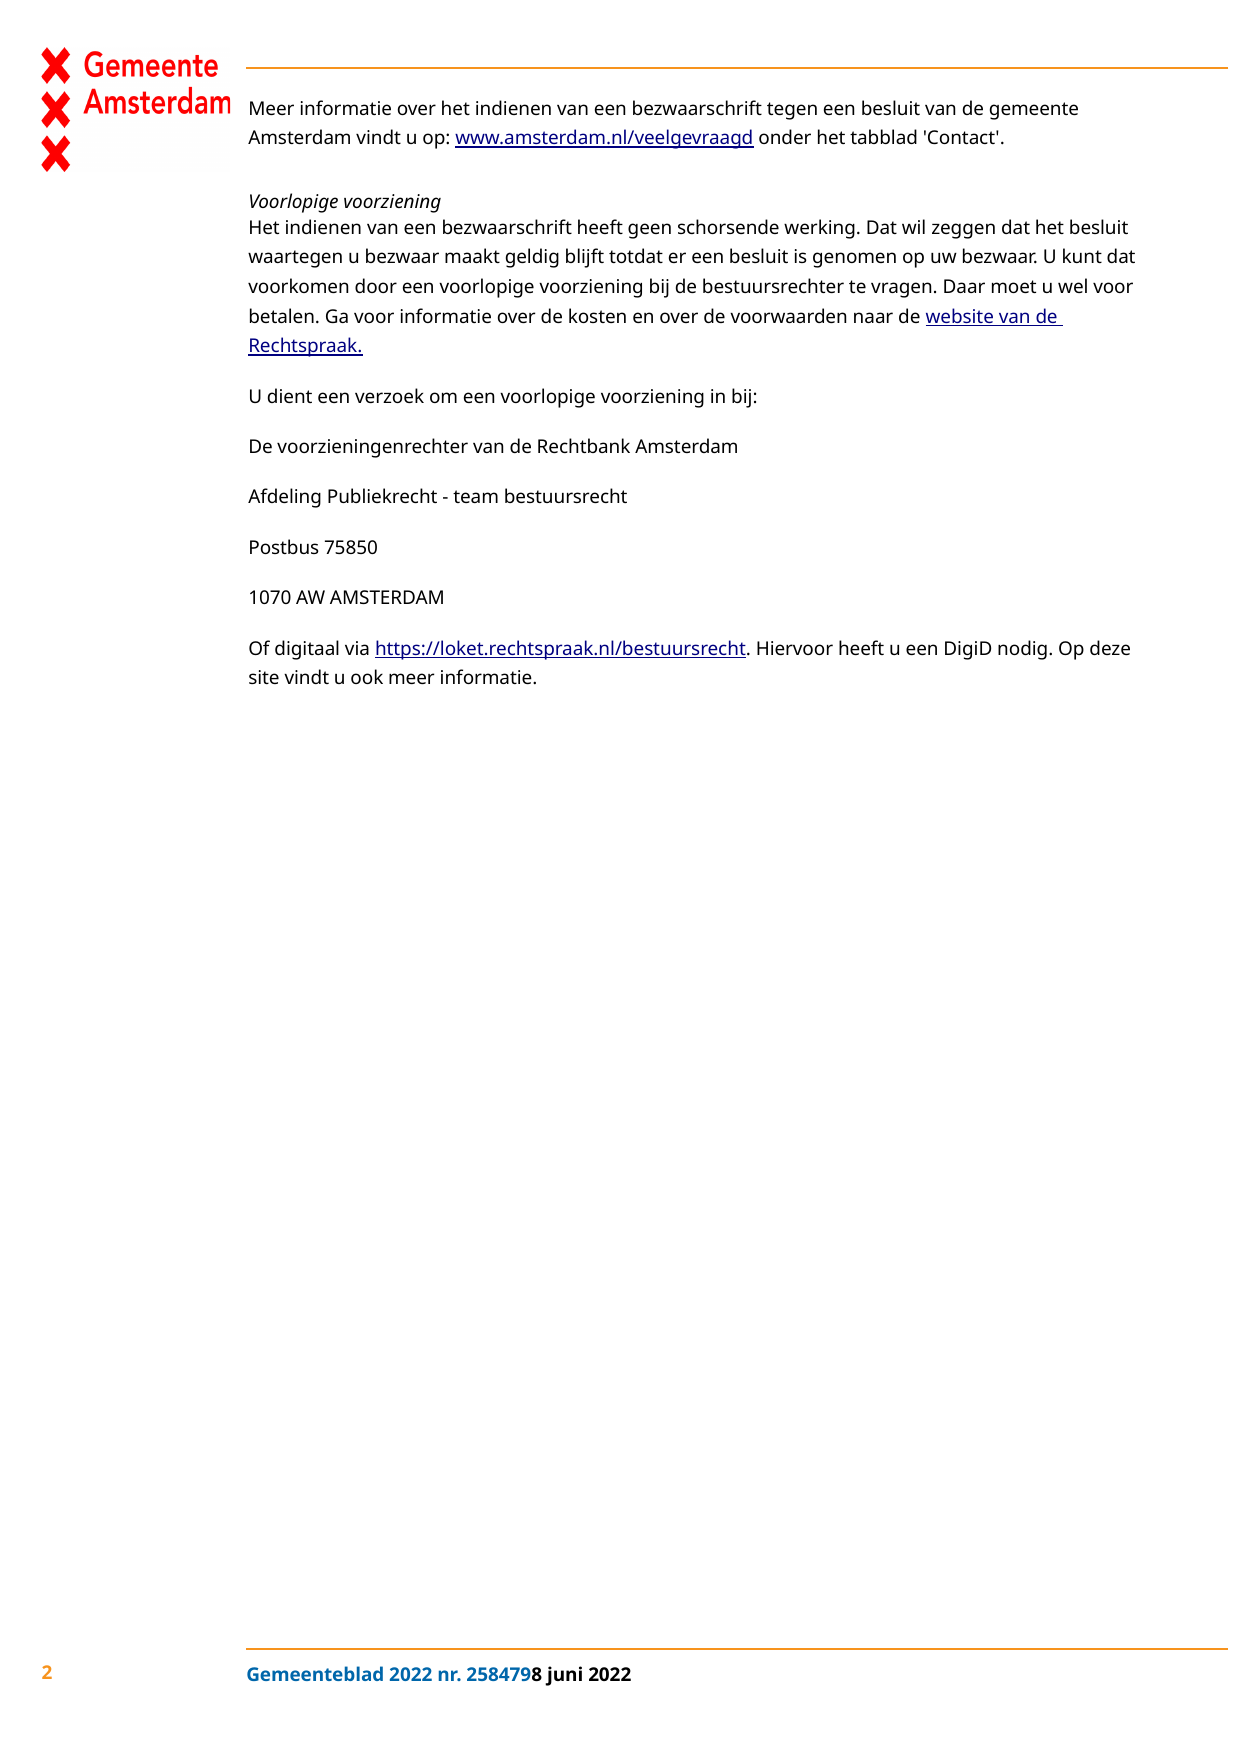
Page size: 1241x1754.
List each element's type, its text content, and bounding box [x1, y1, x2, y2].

text De voorzieningenrechter van de Rechtbank Amsterdam [248, 433, 1152, 459]
text Of digitaal via https://loket.rechtspraak.nl/bestuursrecht. Hiervoor heeft u een DigiD nodig. Op deze site vindt u ook meer informatie. [248, 635, 1152, 690]
text Afdeling Publiekrecht - team bestuursrecht [248, 484, 1152, 509]
text Voorlopige voorziening [248, 188, 1152, 214]
text U dient een verzoek om een voorlopige voorziening in bij: [248, 383, 1152, 408]
text Het indienen van een bezwaarschrift heeft geen schorsende werking. Dat wil zeggen dat het besluit waartegen u bezwaar maakt geldig blijft totdat er een besluit is genomen op uw bezwaar. U kunt dat voorkomen door een voorlopige voorziening bij de bestuursrechter te vragen. Daar moet u wel voor betalen. Ga voor informatie over de kosten en over de voorwaarden naar de website van de Rechtspraak. [248, 214, 1152, 358]
text 1070 AW AMSTERDAM [248, 584, 1152, 610]
text Postbus 75850 [248, 534, 1152, 560]
text Meer informatie over het indienen van een bezwaarschrift tegen een besluit van de gemeente Amsterdam vindt u op: www.amsterdam.nl/veelgevraagd onder het tabblad 'Contact'. [248, 95, 1152, 150]
picture [41, 47, 231, 172]
